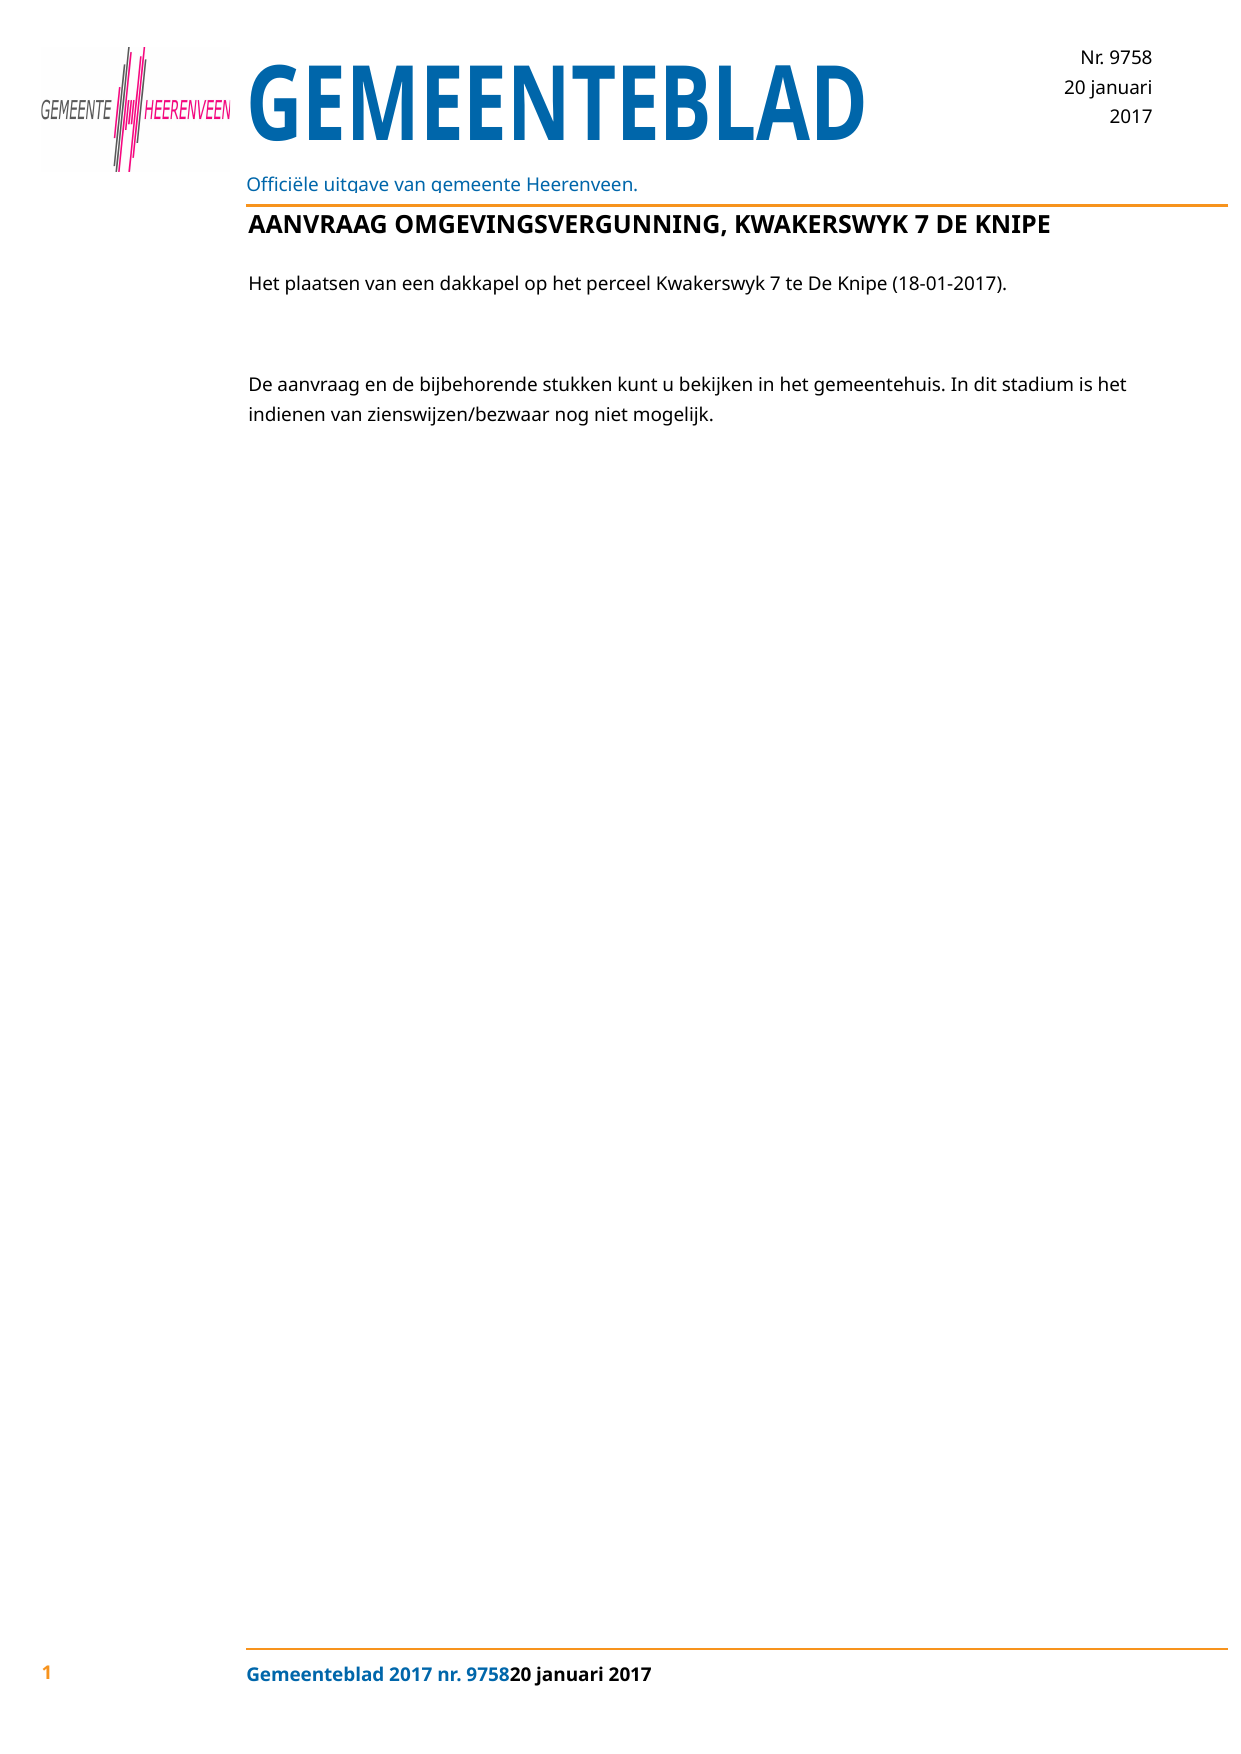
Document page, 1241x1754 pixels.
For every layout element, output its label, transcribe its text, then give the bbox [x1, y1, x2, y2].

text Het plaatsen van een dakkapel op het perceel Kwakerswyk 7 te De Knipe (18-01-2017). [248, 270, 1152, 296]
text De aanvraag en de bijbehorende stukken kunt u bekijken in het gemeentehuis. In dit stadium is het indienen van zienswijzen/bezwaar nog niet mogelijk. [248, 371, 1152, 426]
picture [41, 47, 231, 172]
text AANVRAAG OMGEVINGSVERGUNNING, KWAKERSWYK 7 DE KNIPE [248, 207, 1152, 241]
